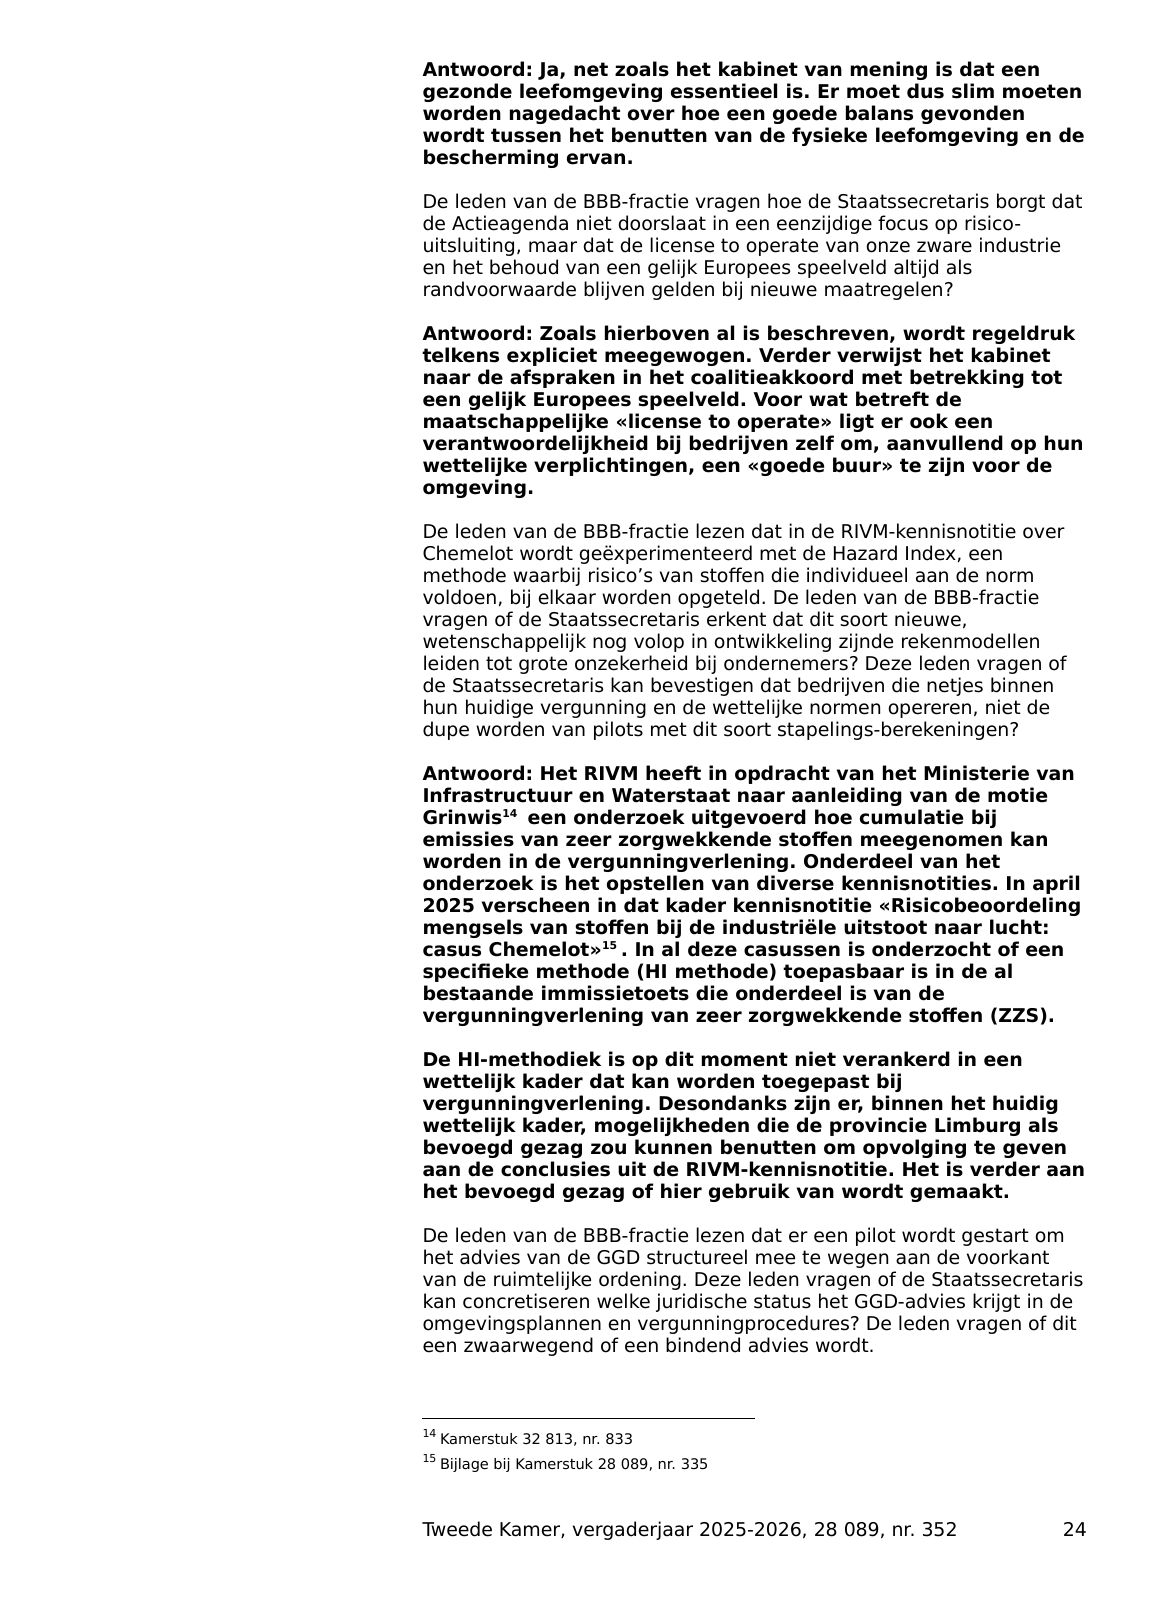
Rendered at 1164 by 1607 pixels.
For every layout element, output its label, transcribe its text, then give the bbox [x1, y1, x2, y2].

text Antwoord: Ja, net zoals het kabinet van mening is dat een gezonde leefomgeving essentieel is. Er moet dus slim moeten worden nagedacht over hoe een goede balans gevonden wordt tussen het benutten van de fysieke leefomgeving en de bescherming ervan. [422, 59, 1087, 169]
text De leden van de BBB-fractie vragen hoe de Staatssecretaris borgt dat de Actieagenda niet doorslaat in een eenzijdige focus op risico-uitsluiting, maar dat de license to operate van onze zware industrie en het behoud van een gelijk Europees speelveld altijd als randvoorwaarde blijven gelden bij nieuwe maatregelen? [422, 191, 1087, 301]
text Bijlage bij Kamerstuk 28 089, nr. 335 [422, 1452, 1087, 1474]
text De HI-methodiek is op dit moment niet verankerd in een wettelijk kader dat kan worden toegepast bij vergunningverlening. Desondanks zijn er, binnen het huidig wettelijk kader, mogelijkheden die de provincie Limburg als bevoegd gezag zou kunnen benutten om opvolging te geven aan de conclusies uit de RIVM-kennisnotitie. Het is verder aan het bevoegd gezag of hier gebruik van wordt gemaakt. [422, 1049, 1087, 1203]
text Antwoord: Zoals hierboven al is beschreven, wordt regeldruk telkens expliciet meegewogen. Verder verwijst het kabinet naar de afspraken in het coalitieakkoord met betrekking tot een gelijk Europees speelveld. Voor wat betreft de maatschappelijke «license to operate» ligt er ook een verantwoordelijkheid bij bedrijven zelf om, aanvullend op hun wettelijke verplichtingen, een «goede buur» te zijn voor de omgeving. [422, 323, 1087, 499]
text De leden van de BBB-fractie lezen dat in de RIVM-kennisnotitie over Chemelot wordt geëxperimenteerd met de Hazard Index, een methode waarbij risico’s van stoffen die individueel aan de norm voldoen, bij elkaar worden opgeteld. De leden van de BBB-fractie vragen of de Staatssecretaris erkent dat dit soort nieuwe, wetenschappelijk nog volop in ontwikkeling zijnde rekenmodellen leiden tot grote onzekerheid bij ondernemers? Deze leden vragen of de Staatssecretaris kan bevestigen dat bedrijven die netjes binnen hun huidige vergunning en de wettelijke normen opereren, niet de dupe worden van pilots met dit soort stapelings-berekeningen? [422, 521, 1087, 741]
text Kamerstuk 32 813, nr. 833 [422, 1427, 1087, 1449]
text De leden van de BBB-fractie lezen dat er een pilot wordt gestart om het advies van de GGD structureel mee te wegen aan de voorkant van de ruimtelijke ordening. Deze leden vragen of de Staatssecretaris kan concretiseren welke juridische status het GGD-advies krijgt in de omgevingsplannen en vergunningprocedures? De leden vragen of dit een zwaarwegend of een bindend advies wordt. [422, 1225, 1087, 1357]
text Antwoord: Het RIVM heeft in opdracht van het Ministerie van Infrastructuur en Waterstaat naar aanleiding van de motie Grinwis een onderzoek uitgevoerd hoe cumulatie bij emissies van zeer zorgwekkende stoffen meegenomen kan worden in de vergunningverlening. Onderdeel van het onderzoek is het opstellen van diverse kennisnotities. In april 2025 verscheen in dat kader kennisnotitie «Risicobeoordeling mengsels van stoffen bij de industriële uitstoot naar lucht: casus Chemelot». In al deze casussen is onderzocht of een specifieke methode (HI methode) toepasbaar is in de al bestaande immissietoets die onderdeel is van de vergunningverlening van zeer zorgwekkende stoffen (ZZS). [422, 763, 1087, 1027]
